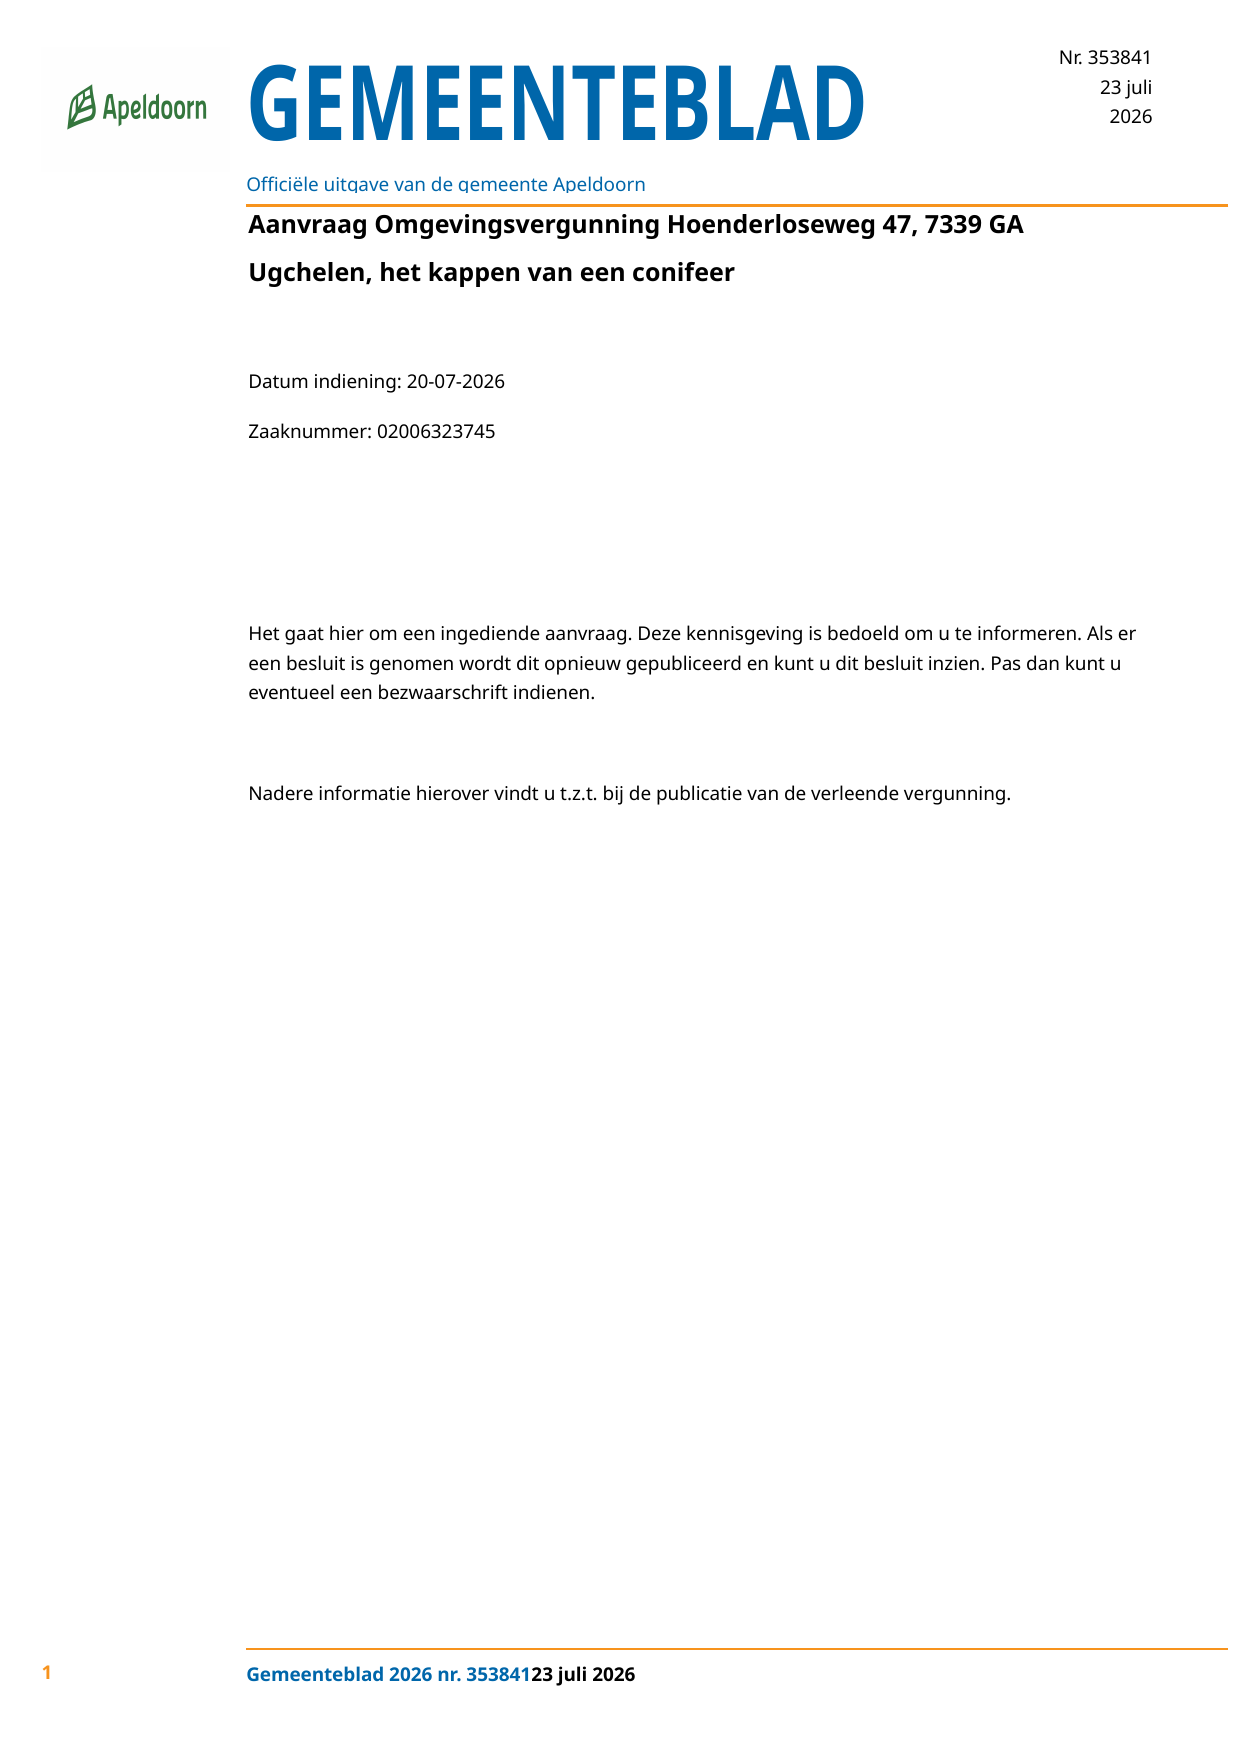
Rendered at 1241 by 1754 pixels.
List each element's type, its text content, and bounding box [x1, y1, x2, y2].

text Datum indiening: 20-07-2026 [248, 368, 1152, 394]
text Aanvraag Omgevingsvergunning Hoenderloseweg 47, 7339 GA Ugchelen, het kappen van een conifeer [248, 207, 1152, 288]
text Het gaat hier om een ingediende aanvraag. Deze kennisgeving is bedoeld om u te informeren. Als er een besluit is genomen wordt dit opnieuw gepubliceerd en kunt u dit besluit inzien. Pas dan kunt u eventueel een bezwaarschrift indienen. [248, 620, 1152, 705]
text Nadere informatie hierover vindt u t.z.t. bij de publicatie van de verleende vergunning. [248, 780, 1152, 806]
picture [41, 47, 231, 172]
text Zaaknummer: 02006323745 [248, 419, 1152, 444]
